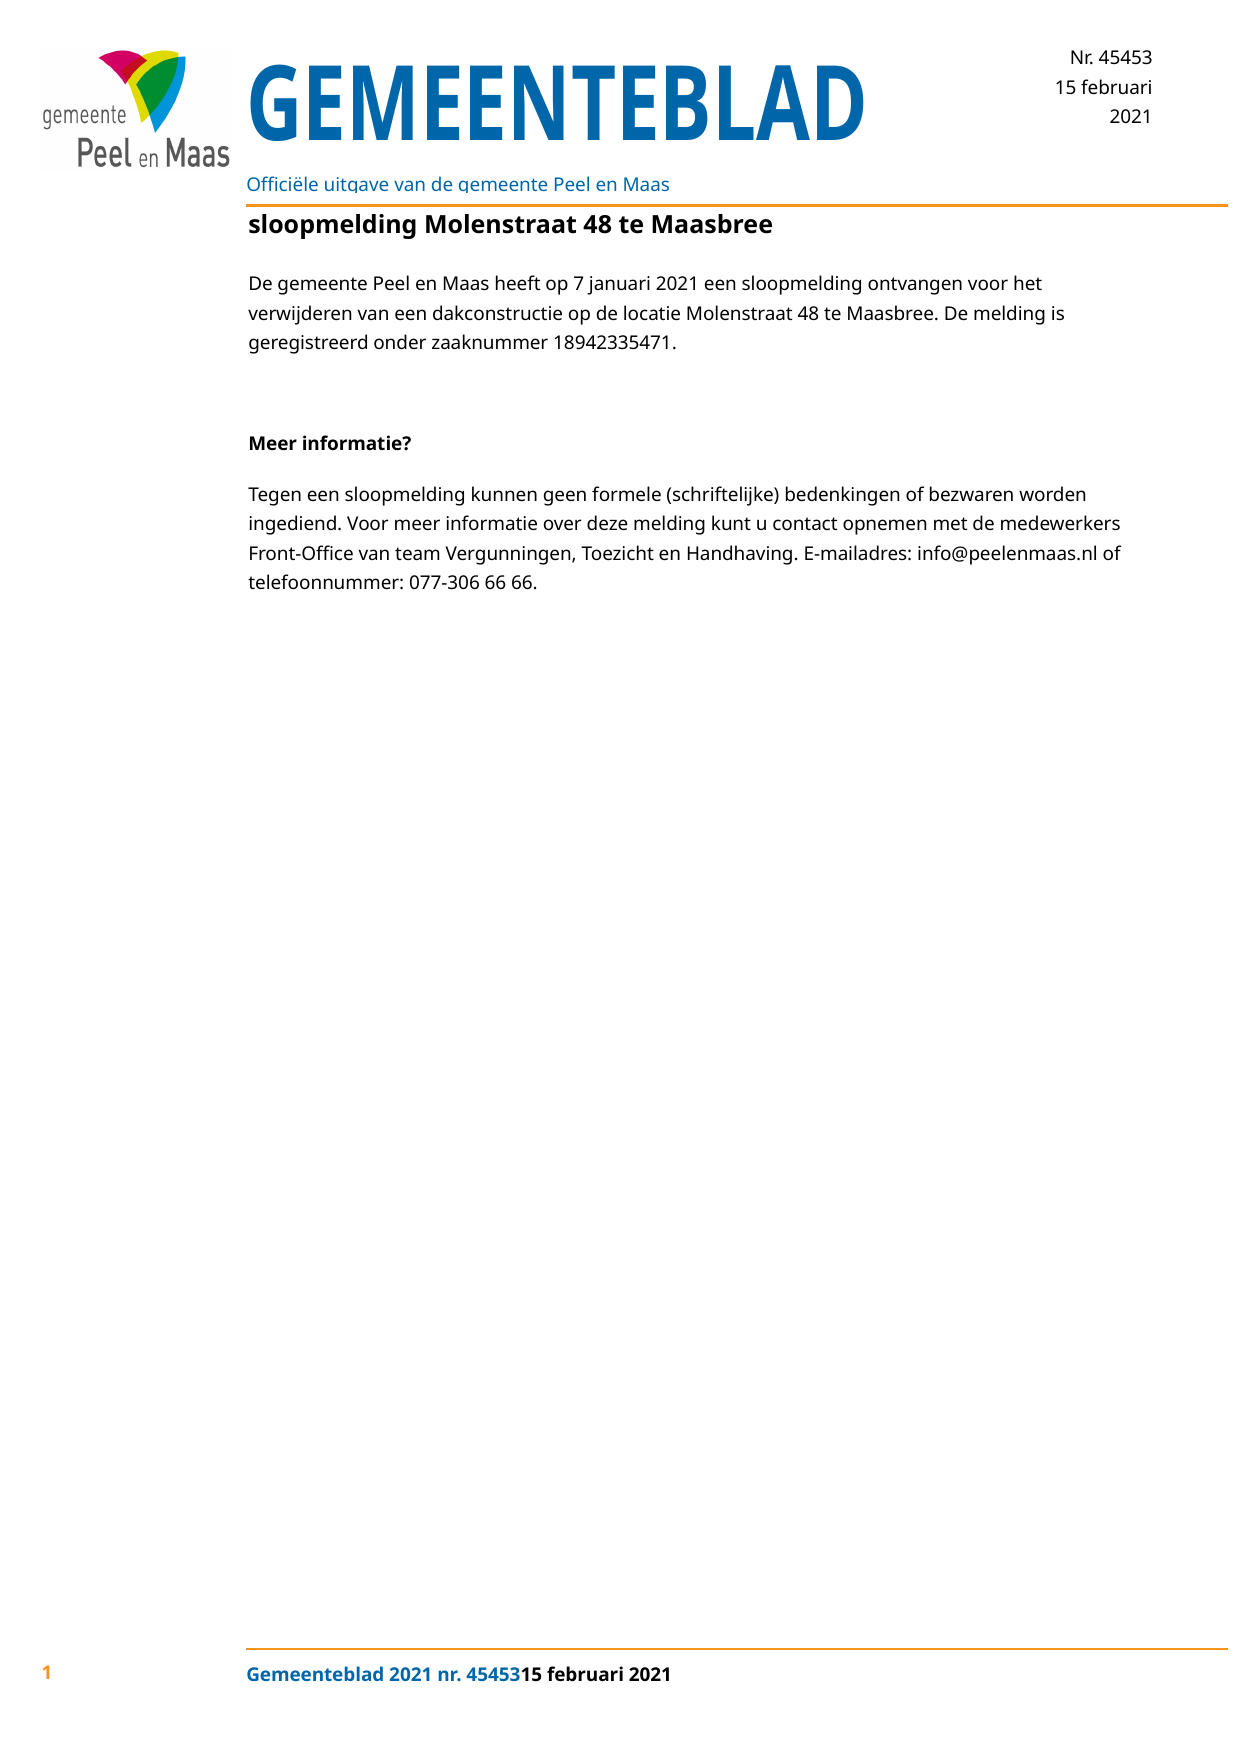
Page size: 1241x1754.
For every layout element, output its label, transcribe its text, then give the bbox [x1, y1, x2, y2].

picture [41, 47, 231, 172]
text sloopmelding Molenstraat 48 te Maasbree [248, 207, 1152, 241]
text De gemeente Peel en Maas heeft op 7 januari 2021 een sloopmelding ontvangen voor het verwijderen van een dakconstructie op de locatie Molenstraat 48 te Maasbree. De melding is geregistreerd onder zaaknummer 18942335471. [248, 270, 1152, 355]
text Tegen een sloopmelding kunnen geen formele (schriftelijke) bedenkingen of bezwaren worden ingediend. Voor meer informatie over deze melding kunt u contact opnemen met de medewerkers Front-Office van team Vergunningen, Toezicht en Handhaving. E-mailadres: info@peelenmaas.nl of telefoonnummer: 077-306 66 66. [248, 481, 1152, 595]
text Meer informatie? [248, 430, 1152, 456]
